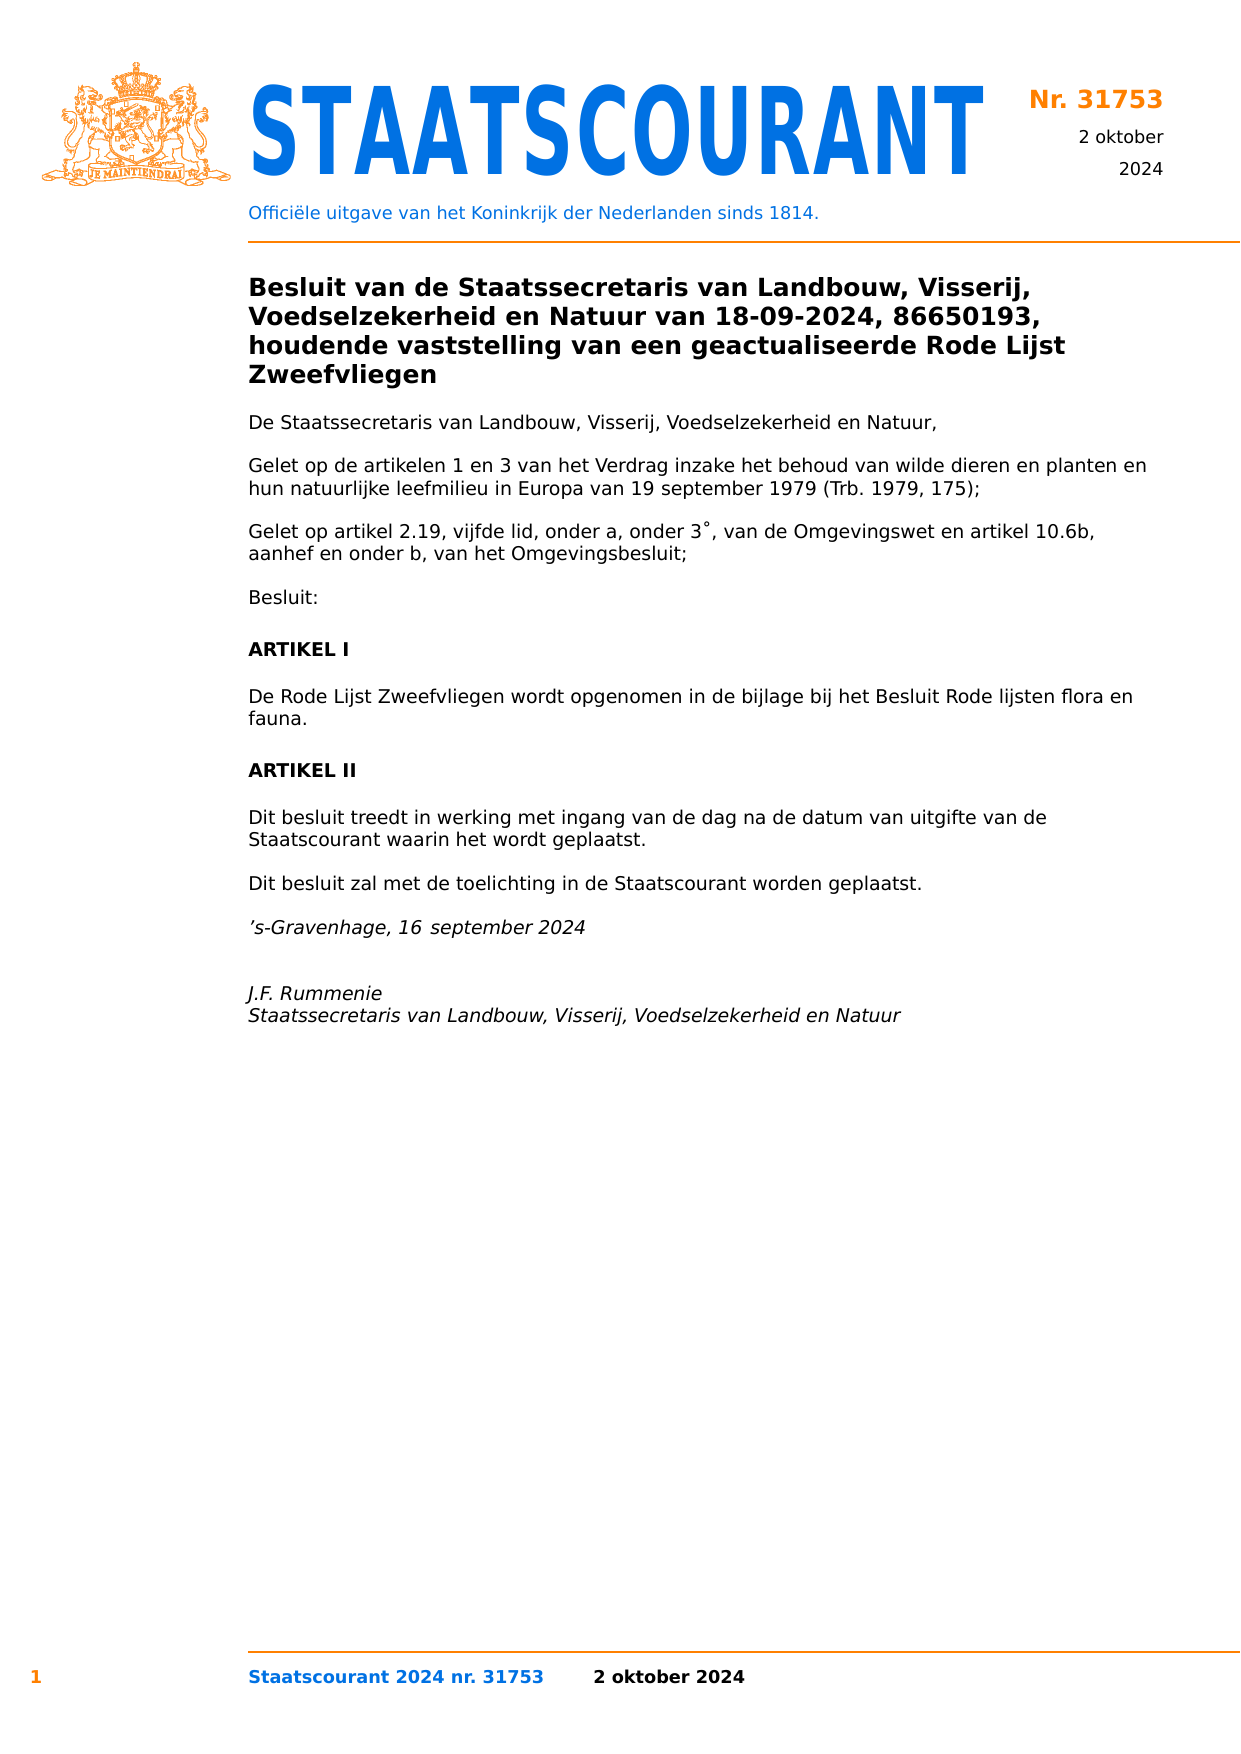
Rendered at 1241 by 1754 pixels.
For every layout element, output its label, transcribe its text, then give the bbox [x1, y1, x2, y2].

picture [41, 62, 231, 186]
subtitle ARTIKEL I [248, 639, 1163, 661]
text Dit besluit zal met de toelichting in de Staatscourant worden geplaatst. [248, 873, 1163, 895]
table_cell 2 oktober [998, 121, 1240, 153]
table_header Nr. 31753 [998, 62, 1240, 121]
table_header [25, 62, 248, 241]
text De Staatssecretaris van Landbouw, Visserij, Voedselzekerheid en Natuur, [248, 412, 1163, 433]
subtitle Besluit van de Staatssecretaris van Landbouw, Visserij, Voedselzekerheid en Natuur van 18-09-2024, 86650193, houdende vaststelling van een geactualiseerde Rode Lijst Zweefvliegen [248, 273, 1163, 390]
table_header STAATSCOURANT [248, 62, 998, 203]
table_cell 2024 [998, 153, 1240, 203]
text J.F. Rummenie Staatssecretaris van Landbouw, Visserij, Voedselzekerheid en Natuur [248, 961, 1163, 1026]
text De Rode Lijst Zweefvliegen wordt opgenomen in de bijlage bij het Besluit Rode lijsten flora en fauna. [248, 686, 1163, 730]
text Gelet op artikel 2.19, vijfde lid, onder a, onder 3˚, van de Omgevingswet en artikel 10.6b, aanhef en onder b, van het Omgevingsbesluit; [248, 521, 1163, 565]
text Gelet op de artikelen 1 en 3 van het Verdrag inzake het behoud van wilde dieren en planten en hun natuurlijke leefmilieu in Europa van 19 september 1979 (Trb. 1979, 175); [248, 455, 1163, 499]
text Besluit: [248, 587, 1163, 609]
text ’s-Gravenhage, 16 september 2024 [248, 917, 1163, 939]
table_cell Officiële uitgave van het Koninkrijk der Nederlanden sinds 1814. [248, 203, 1240, 241]
text Dit besluit treedt in werking met ingang van de dag na de datum van uitgifte van de Staatscourant waarin het wordt geplaatst. [248, 807, 1163, 851]
subtitle ARTIKEL II [248, 760, 1163, 782]
